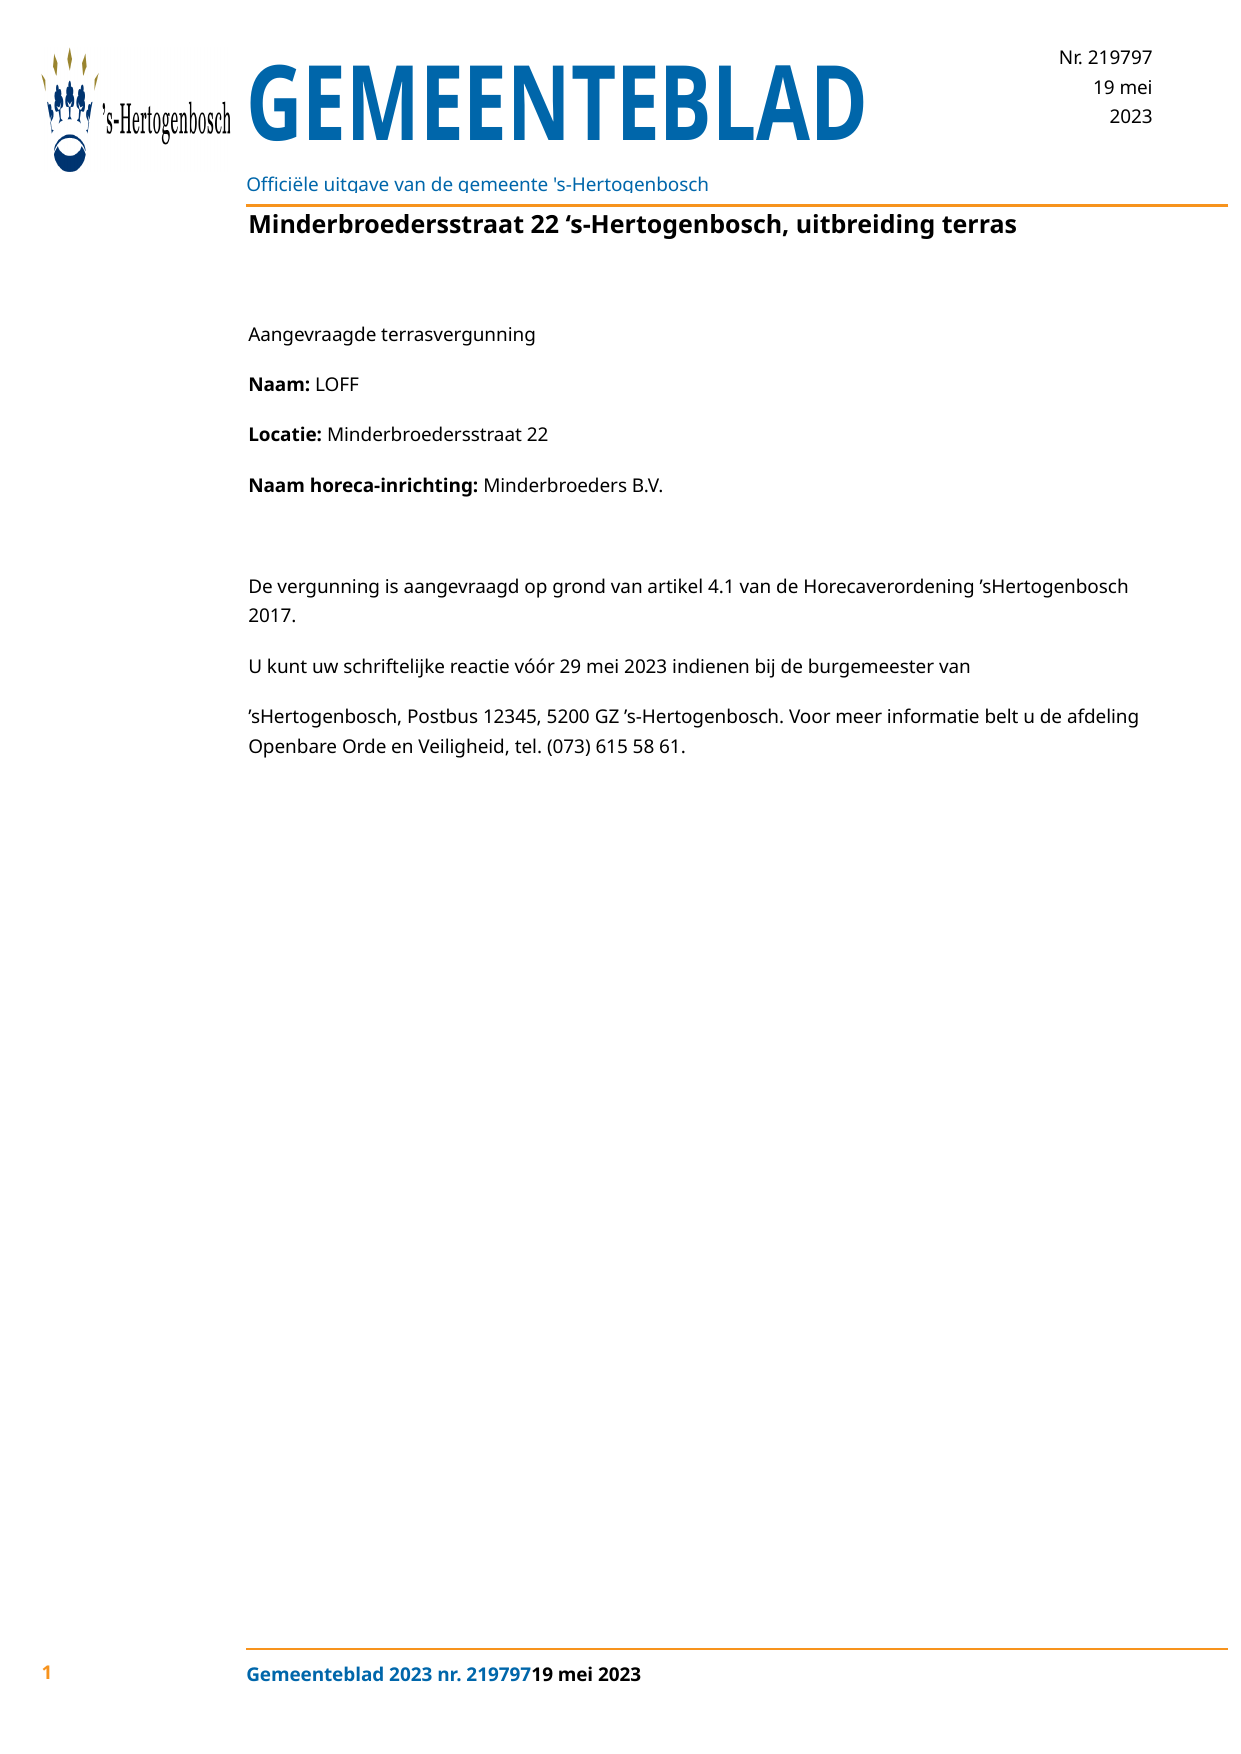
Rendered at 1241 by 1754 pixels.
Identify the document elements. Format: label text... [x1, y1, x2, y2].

text Locatie: Minderbroedersstraat 22 [248, 422, 1152, 447]
text Aangevraagde terrasvergunning [248, 321, 1152, 346]
picture [41, 47, 231, 172]
text Naam: LOFF [248, 371, 1152, 397]
text U kunt uw schriftelijke reactie vóór 29 mei 2023 indienen bij de burgemeester van [248, 653, 1152, 678]
text ’sHertogenbosch, Postbus 12345, 5200 GZ ’s-Hertogenbosch. Voor meer informatie belt u de afdeling Openbare Orde en Veiligheid, tel. (073) 615 58 61. [248, 703, 1152, 758]
text Minderbroedersstraat 22 ‘s-Hertogenbosch, uitbreiding terras [248, 207, 1152, 241]
text Naam horeca-inrichting: Minderbroeders B.V. [248, 472, 1152, 498]
text De vergunning is aangevraagd op grond van artikel 4.1 van de Horecaverordening ’sHertogenbosch 2017. [248, 573, 1152, 628]
